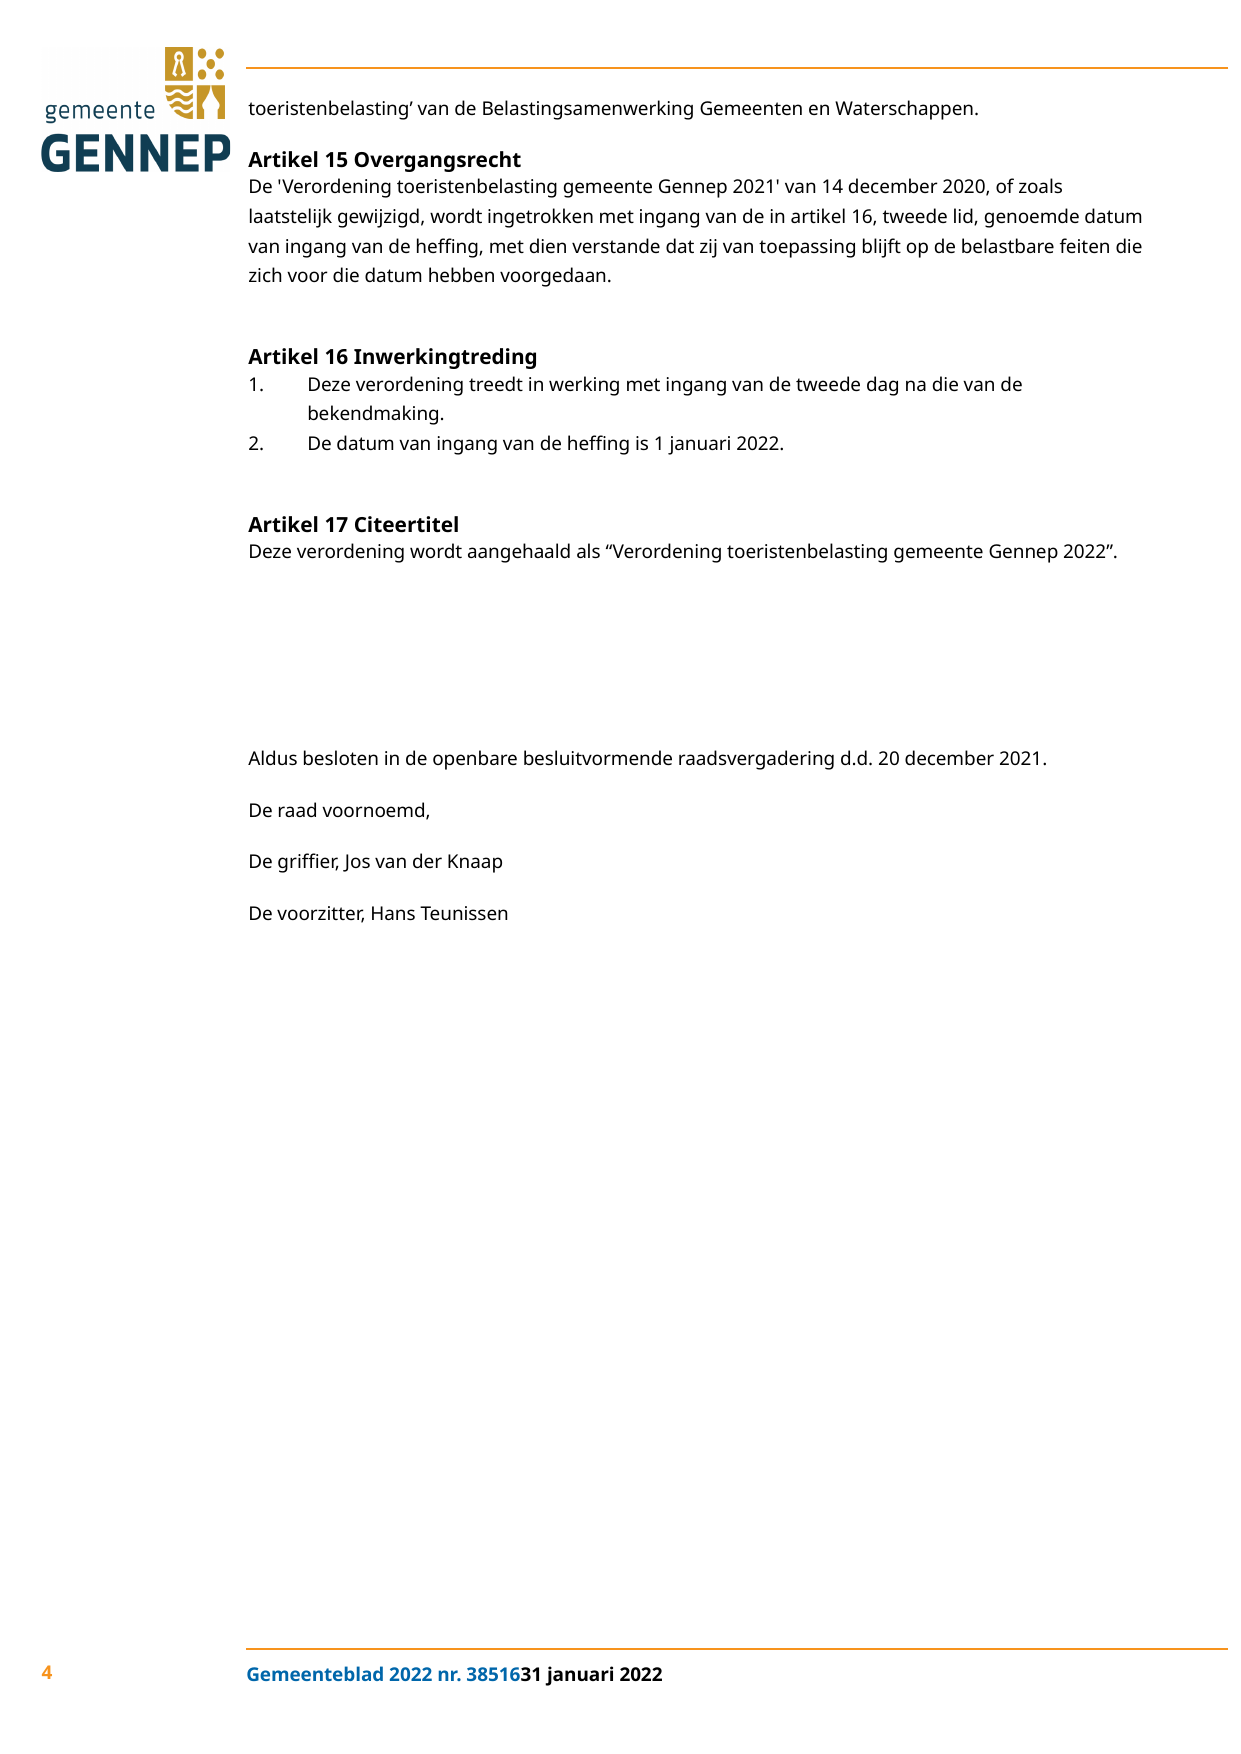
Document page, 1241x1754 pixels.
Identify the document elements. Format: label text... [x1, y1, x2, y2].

text Artikel 16 Inwerkingtreding [248, 342, 1152, 371]
text Artikel 15 Overgangsrecht [248, 145, 1152, 174]
text De 'Verordening toeristenbelasting gemeente Gennep 2021' van 14 december 2020, of zoals laatstelijk gewijzigd, wordt ingetrokken met ingang van de in artikel 16, tweede lid, genoemde datum van ingang van de heffing, met dien verstande dat zij van toepassing blijft op de belastbare feiten die zich voor die datum hebben voorgedaan. [248, 174, 1152, 288]
picture [41, 47, 231, 172]
text De griffier, Jos van der Knaap [248, 848, 1152, 874]
text Artikel 17 Citeertitel [248, 510, 1152, 538]
text toeristenbelasting’ van de Belastingsamenwerking Gemeenten en Waterschappen. [248, 95, 1152, 121]
list Deze verordening treedt in werking met ingang van de tweede dag na die van de bekendmaking. [248, 371, 1152, 426]
text De raad voornoemd, [248, 797, 1152, 823]
text Deze verordening wordt aangehaald als “Verordening toeristenbelasting gemeente Gennep 2022”. [248, 538, 1152, 564]
list De datum van ingang van de heffing is 1 januari 2022. [248, 430, 1152, 456]
text Aldus besloten in de openbare besluitvormende raadsvergadering d.d. 20 december 2021. [248, 746, 1152, 771]
text De voorzitter, Hans Teunissen [248, 900, 1152, 926]
